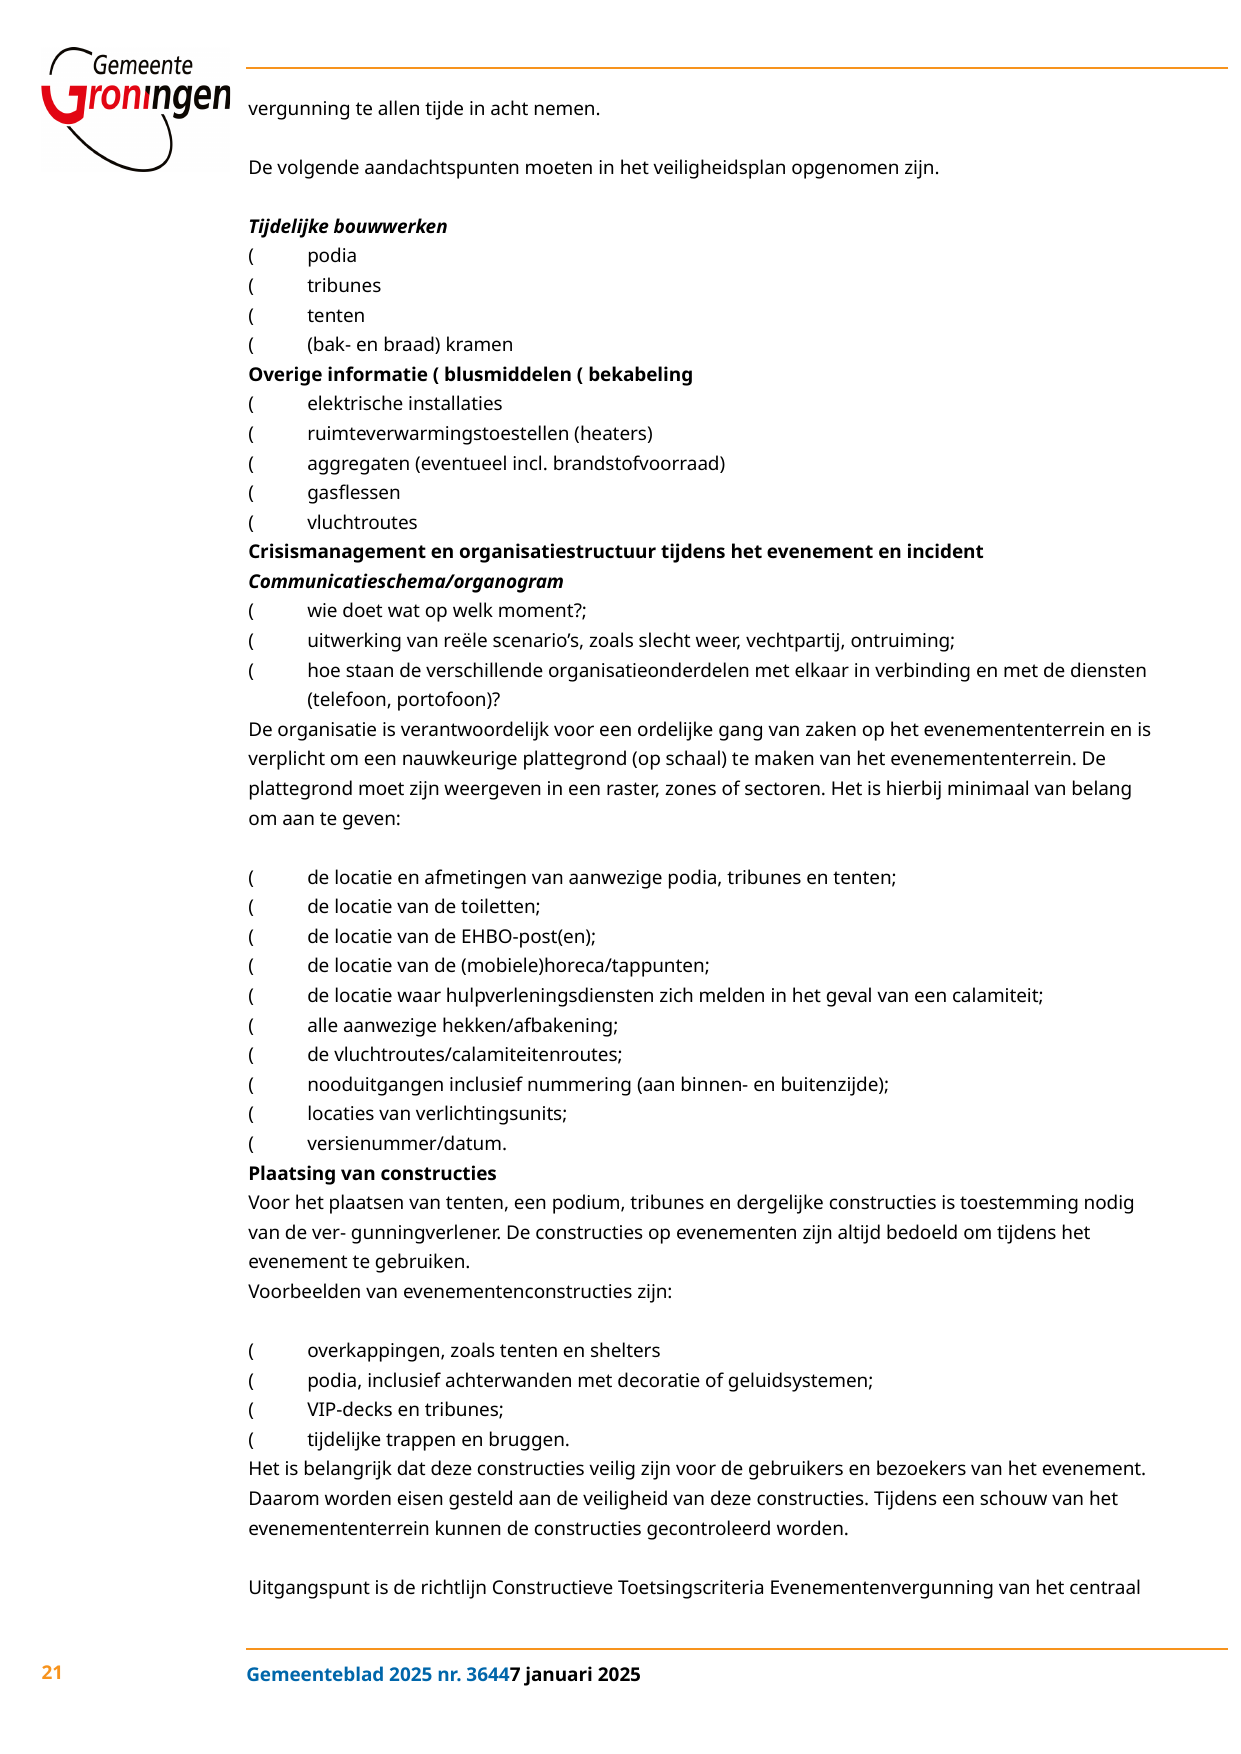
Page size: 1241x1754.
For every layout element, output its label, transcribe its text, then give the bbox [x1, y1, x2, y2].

list uitwerking van reële scenario’s, zoals slecht weer, vechtpartij, ontruiming; [248, 627, 1152, 653]
list ruimteverwarmingstoestellen (heaters) [248, 420, 1152, 446]
text Het is belangrijk dat deze constructies veilig zijn voor de gebruikers en bezoekers van het evenement. Daarom worden eisen gesteld aan de veiligheid van deze constructies. Tijdens een schouw van het evenemententerrein kunnen de constructies gecontroleerd worden. [248, 1456, 1152, 1541]
picture [41, 47, 231, 172]
list nooduitgangen inclusief nummering (aan binnen- en buitenzijde); [248, 1071, 1152, 1097]
text Tijdelijke bouwwerken [248, 213, 1152, 239]
list vluchtroutes [248, 509, 1152, 535]
list versienummer/datum. [248, 1130, 1152, 1156]
list de locatie en afmetingen van aanwezige podia, tribunes en tenten; [248, 864, 1152, 890]
text vergunning te allen tijde in acht nemen. [248, 95, 1152, 121]
list de vluchtroutes/calamiteitenroutes; [248, 1041, 1152, 1067]
list tijdelijke trappen en bruggen. [248, 1426, 1152, 1452]
list de locatie van de (mobiele)horeca/tappunten; [248, 953, 1152, 978]
text Uitgangspunt is de richtlijn Constructieve Toetsingscriteria Evenementenvergunning van het centraal [248, 1574, 1152, 1600]
text Crisismanagement en organisatiestructuur tijdens het evenement en incident [248, 538, 1152, 564]
list de locatie van de EHBO-post(en); [248, 923, 1152, 949]
text Voor het plaatsen van tenten, een podium, tribunes en dergelijke constructies is toestemming nodig van de ver- gunningverlener. De constructies op evenementen zijn altijd bedoeld om tijdens het evenement te gebruiken. [248, 1189, 1152, 1274]
list podia [248, 243, 1152, 268]
list locaties van verlichtingsunits; [248, 1101, 1152, 1126]
text Plaatsing van constructies [248, 1160, 1152, 1186]
text Communicatieschema/organogram [248, 568, 1152, 594]
list VIP-decks en tribunes; [248, 1396, 1152, 1422]
list gasflessen [248, 479, 1152, 505]
list alle aanwezige hekken/afbakening; [248, 1012, 1152, 1038]
list tenten [248, 302, 1152, 328]
list de locatie waar hulpverleningsdiensten zich melden in het geval van een calamiteit; [248, 982, 1152, 1008]
text De organisatie is verantwoordelijk voor een ordelijke gang van zaken op het evenemententerrein en is verplicht om een nauwkeurige plattegrond (op schaal) te maken van het evenemententerrein. De plattegrond moet zijn weergeven in een raster, zones of sectoren. Het is hierbij minimaal van belang om aan te geven: [248, 716, 1152, 831]
text Overige informatie ( blusmiddelen ( bekabeling [248, 361, 1152, 387]
list podia, inclusief achterwanden met decoratie of geluidsystemen; [248, 1367, 1152, 1393]
list hoe staan de verschillende organisatieonderdelen met elkaar in verbinding en met de diensten (telefoon, portofoon)? [248, 657, 1152, 712]
list (bak- en braad) kramen [248, 331, 1152, 357]
list elektrische installaties [248, 391, 1152, 416]
list overkappingen, zoals tenten en shelters [248, 1337, 1152, 1363]
list tribunes [248, 272, 1152, 298]
list de locatie van de toiletten; [248, 893, 1152, 919]
list wie doet wat op welk moment?; [248, 598, 1152, 623]
list aggregaten (eventueel incl. brandstofvoorraad) [248, 450, 1152, 476]
text Voorbeelden van evenementenconstructies zijn: [248, 1278, 1152, 1304]
text De volgende aandachtspunten moeten in het veiligheidsplan opgenomen zijn. [248, 154, 1152, 180]
